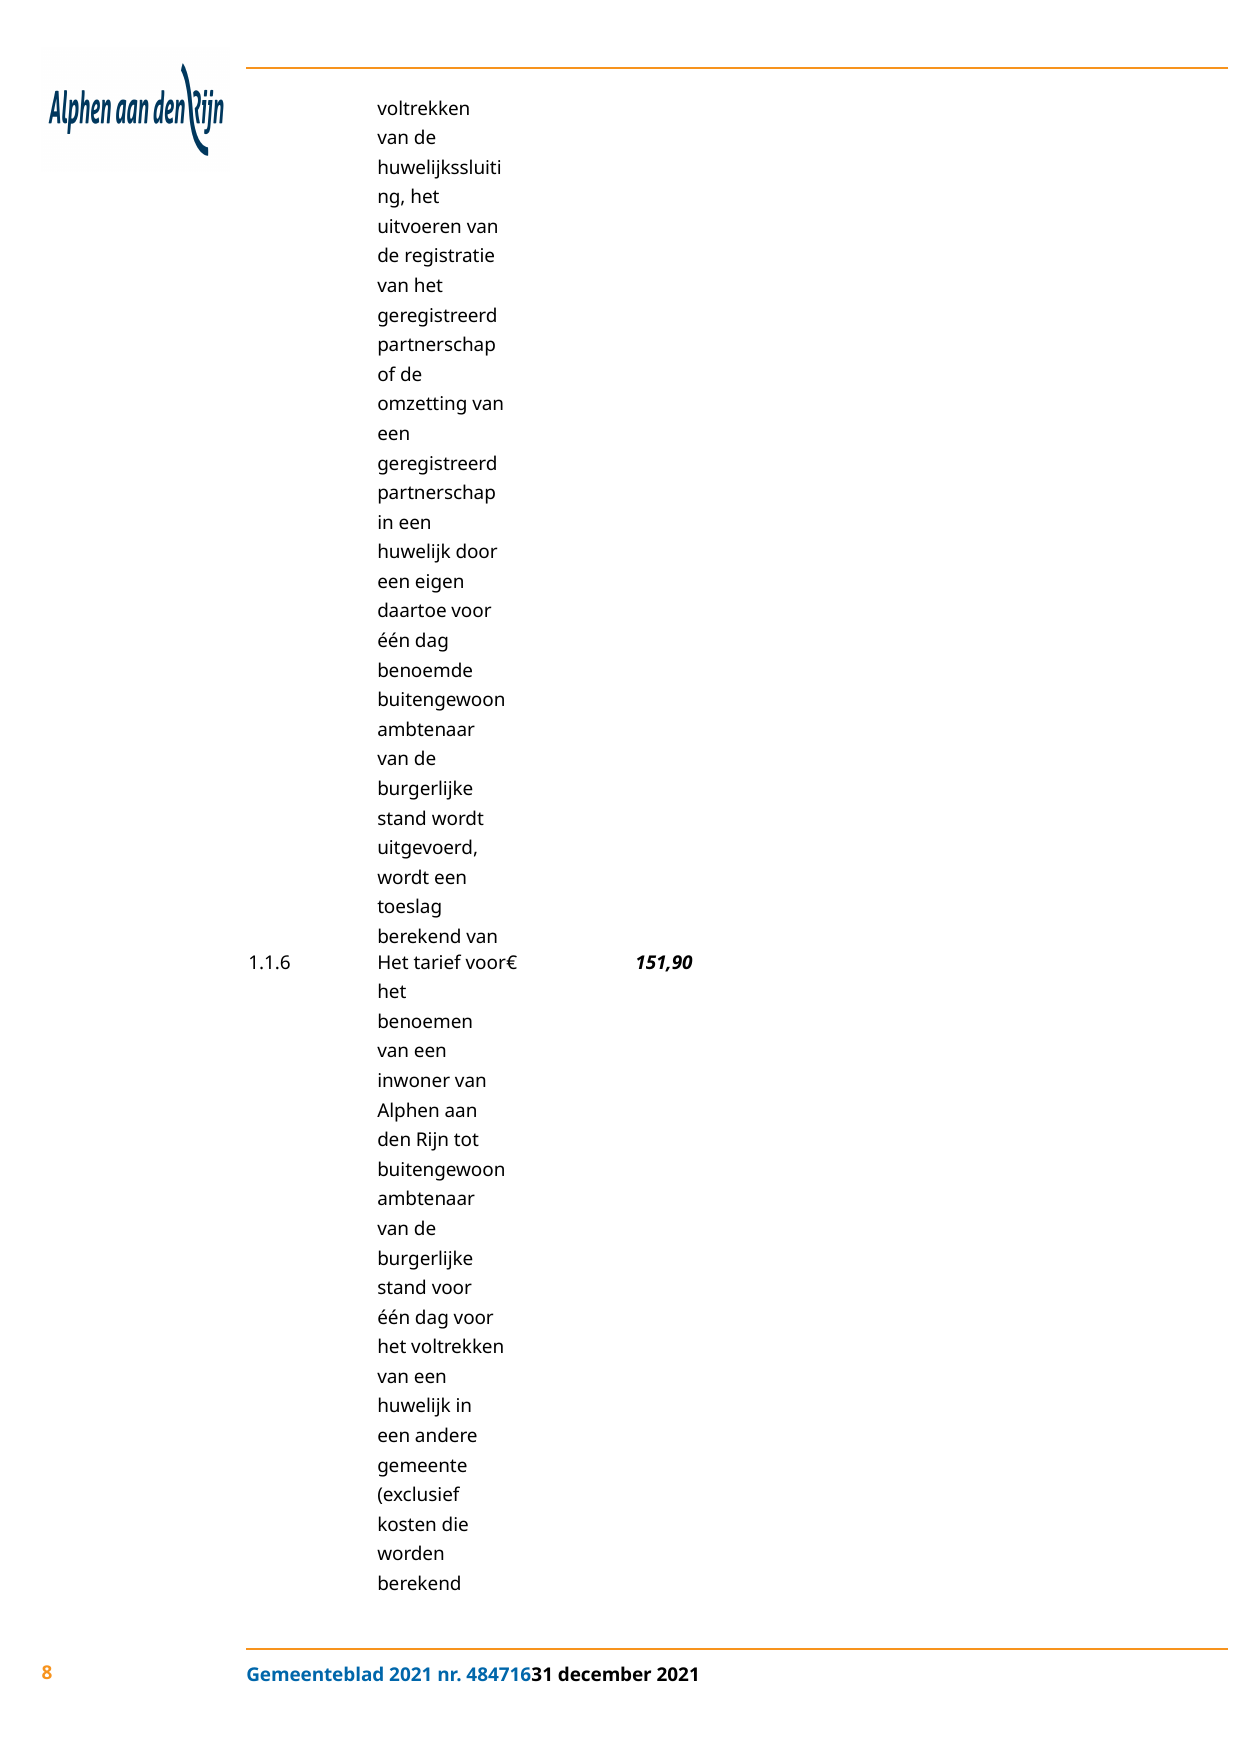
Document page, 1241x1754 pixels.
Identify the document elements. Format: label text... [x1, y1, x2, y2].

table_cell Het tarief voor het benoemen van een inwoner van Alphen aan den Rijn tot buitengewoon ambtenaar van de burgerlijke stand voor één dag voor het voltrekken van een huwelijk in een andere gemeente (exclusief kosten die worden berekend [377, 949, 506, 1596]
table_cell [764, 949, 893, 1596]
table_cell [1023, 95, 1152, 949]
table_cell voltrekken van de huwelijkssluiting, het uitvoeren van de registratie van het geregistreerd partnerschap of de omzetting van een geregistreerd partnerschap in een huwelijk door een eigen daartoe voor één dag benoemde buitengewoon ambtenaar van de burgerlijke stand wordt uitgevoerd, wordt een toeslag berekend van [377, 95, 506, 949]
table_cell [248, 95, 377, 949]
table_cell [506, 95, 635, 949]
table_cell 1.1.6 [248, 949, 377, 1596]
table_cell 151,90 [635, 949, 764, 1596]
table_cell [1023, 949, 1152, 1596]
table_cell € [506, 949, 635, 1596]
table_cell [764, 95, 893, 949]
picture [41, 47, 231, 172]
table_cell [894, 95, 1022, 949]
table_cell [635, 95, 764, 949]
table_cell [894, 949, 1022, 1596]
